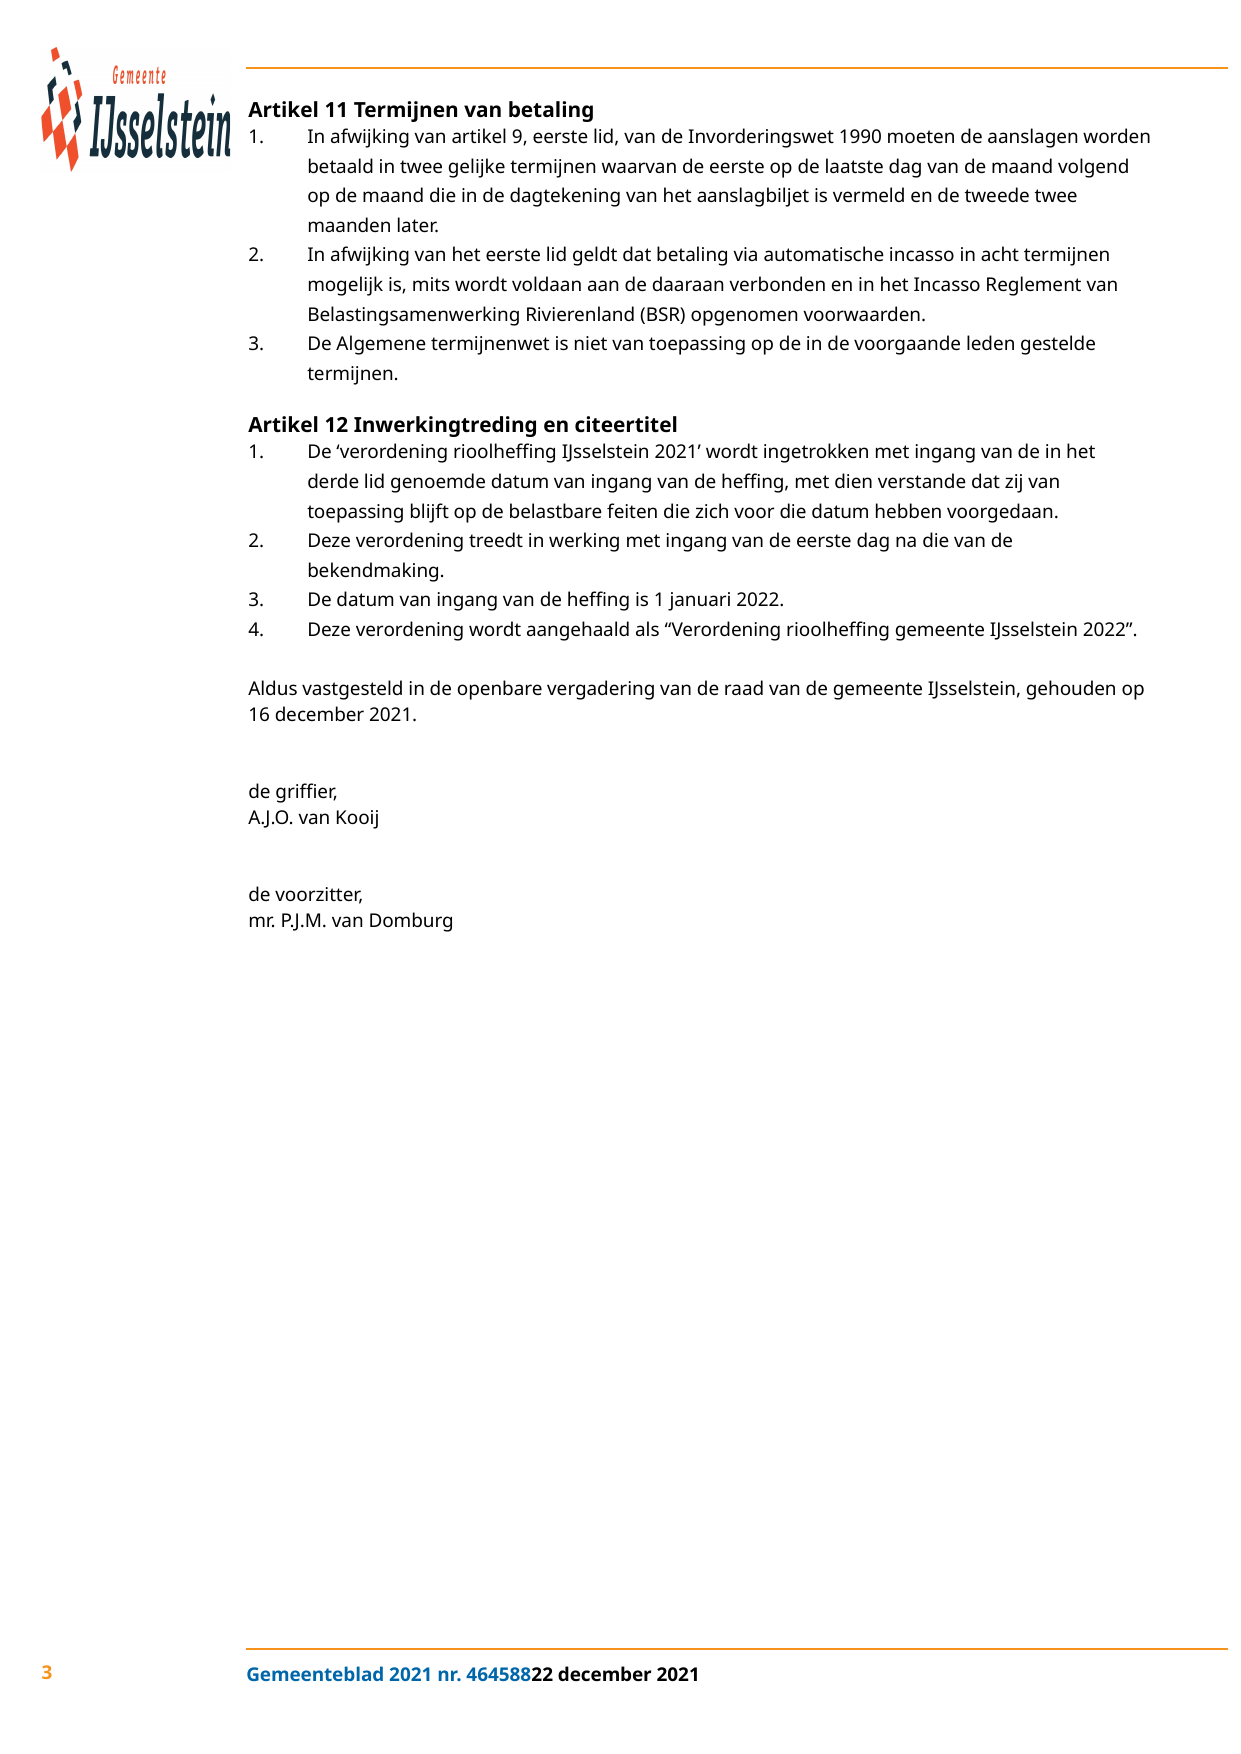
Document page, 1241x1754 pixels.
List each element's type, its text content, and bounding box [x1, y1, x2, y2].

list In afwijking van het eerste lid geldt dat betaling via automatische incasso in acht termijnen mogelijk is, mits wordt voldaan aan de daaraan verbonden en in het Incasso Reglement van Belastingsamenwerking Rivierenland (BSR) opgenomen voorwaarden. [248, 242, 1152, 326]
list De Algemene termijnenwet is niet van toepassing op de in de voorgaande leden gestelde termijnen. [248, 330, 1152, 386]
list De datum van ingang van de heffing is 1 januari 2022. [248, 587, 1152, 612]
text Aldus vastgesteld in de openbare vergadering van de raad van de gemeente IJsselstein, gehouden op 16 december 2021. [248, 675, 1152, 727]
text mr. P.J.M. van Domburg [248, 907, 1152, 933]
list De ‘verordening rioolheffing IJsselstein 2021’ wordt ingetrokken met ingang van de in het derde lid genoemde datum van ingang van de heffing, met dien verstande dat zij van toepassing blijft op de belastbare feiten die zich voor die datum hebben voorgedaan. [248, 439, 1152, 524]
list Deze verordening treedt in werking met ingang van de eerste dag na die van de bekendmaking. [248, 527, 1152, 583]
list In afwijking van artikel 9, eerste lid, van de Invorderingswet 1990 moeten de aanslagen worden betaald in twee gelijke termijnen waarvan de eerste op de laatste dag van de maand volgend op de maand die in de dagtekening van het aanslagbiljet is vermeld en de tweede twee maanden later. [248, 123, 1152, 238]
text Artikel 11 Termijnen van betaling [248, 95, 1152, 123]
text de griffier, [248, 778, 1152, 804]
list Deze verordening wordt aangehaald als “Verordening rioolheffing gemeente IJsselstein 2022”. [248, 616, 1152, 642]
text A.J.O. van Kooij [248, 804, 1152, 830]
text de voorzitter, [248, 881, 1152, 907]
picture [41, 47, 231, 172]
text Artikel 12 Inwerkingtreding en citeertitel [248, 410, 1152, 439]
